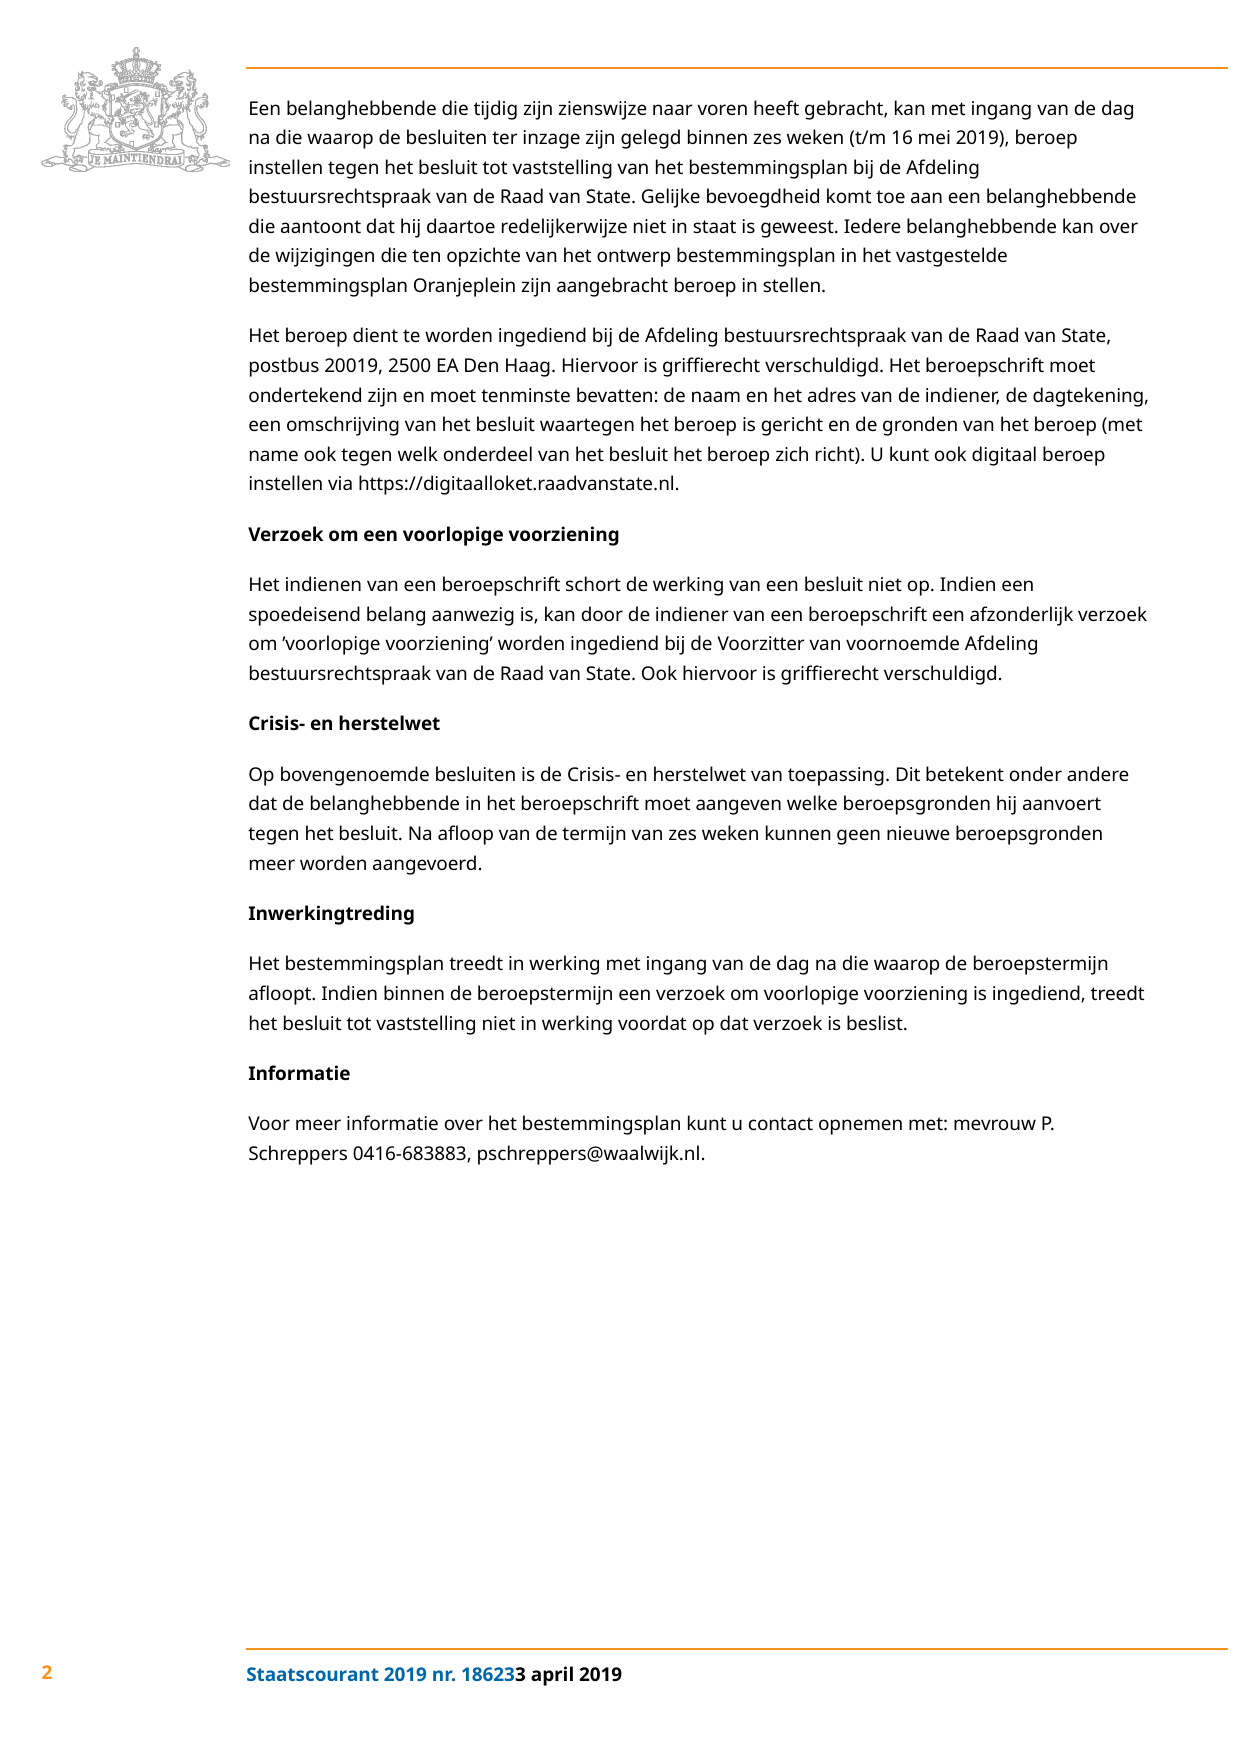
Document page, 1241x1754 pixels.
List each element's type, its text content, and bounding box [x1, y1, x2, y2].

text Verzoek om een voorlopige voorziening [248, 521, 1152, 547]
text Voor meer informatie over het bestemmingsplan kunt u contact opnemen met: mevrouw P. Schreppers 0416-683883, pschreppers@waalwijk.nl. [248, 1111, 1152, 1166]
text Een belanghebbende die tijdig zijn zienswijze naar voren heeft gebracht, kan met ingang van de dag na die waarop de besluiten ter inzage zijn gelegd binnen zes weken (t/m 16 mei 2019), beroep instellen tegen het besluit tot vaststelling van het bestemmingsplan bij de Afdeling bestuursrechtspraak van de Raad van State. Gelijke bevoegdheid komt toe aan een belanghebbende die aantoont dat hij daartoe redelijkerwijze niet in staat is geweest. Iedere belanghebbende kan over de wijzigingen die ten opzichte van het ontwerp bestemmingsplan in het vastgestelde bestemmingsplan Oranjeplein zijn aangebracht beroep in stellen. [248, 95, 1152, 298]
picture [41, 47, 231, 172]
text Informatie [248, 1060, 1152, 1086]
text Het beroep dient te worden ingediend bij de Afdeling bestuursrechtspraak van de Raad van State, postbus 20019, 2500 EA Den Haag. Hiervoor is griffierecht verschuldigd. Het beroepschrift moet ondertekend zijn en moet tenminste bevatten: de naam en het adres van de indiener, de dagtekening, een omschrijving van het besluit waartegen het beroep is gericht en de gronden van het beroep (met name ook tegen welk onderdeel van het besluit het beroep zich richt). U kunt ook digitaal beroep instellen via https://digitaalloket.raadvanstate.nl. [248, 323, 1152, 496]
text Het bestemmingsplan treedt in werking met ingang van de dag na die waarop de beroepstermijn afloopt. Indien binnen de beroepstermijn een verzoek om voorlopige voorziening is ingediend, treedt het besluit tot vaststelling niet in werking voordat op dat verzoek is beslist. [248, 951, 1152, 1036]
text Crisis- en herstelwet [248, 711, 1152, 736]
text Op bovengenoemde besluiten is de Crisis- en herstelwet van toepassing. Dit betekent onder andere dat de belanghebbende in het beroepschrift moet aangeven welke beroepsgronden hij aanvoert tegen het besluit. Na afloop van de termijn van zes weken kunnen geen nieuwe beroepsgronden meer worden aangevoerd. [248, 761, 1152, 876]
text Inwerkingtreding [248, 900, 1152, 926]
text Het indienen van een beroepschrift schort de werking van een besluit niet op. Indien een spoedeisend belang aanwezig is, kan door de indiener van een beroepschrift een afzonderlijk verzoek om ’voorlopige voorziening’ worden ingediend bij de Voorzitter van voornoemde Afdeling bestuursrechtspraak van de Raad van State. Ook hiervoor is griffierecht verschuldigd. [248, 571, 1152, 686]
